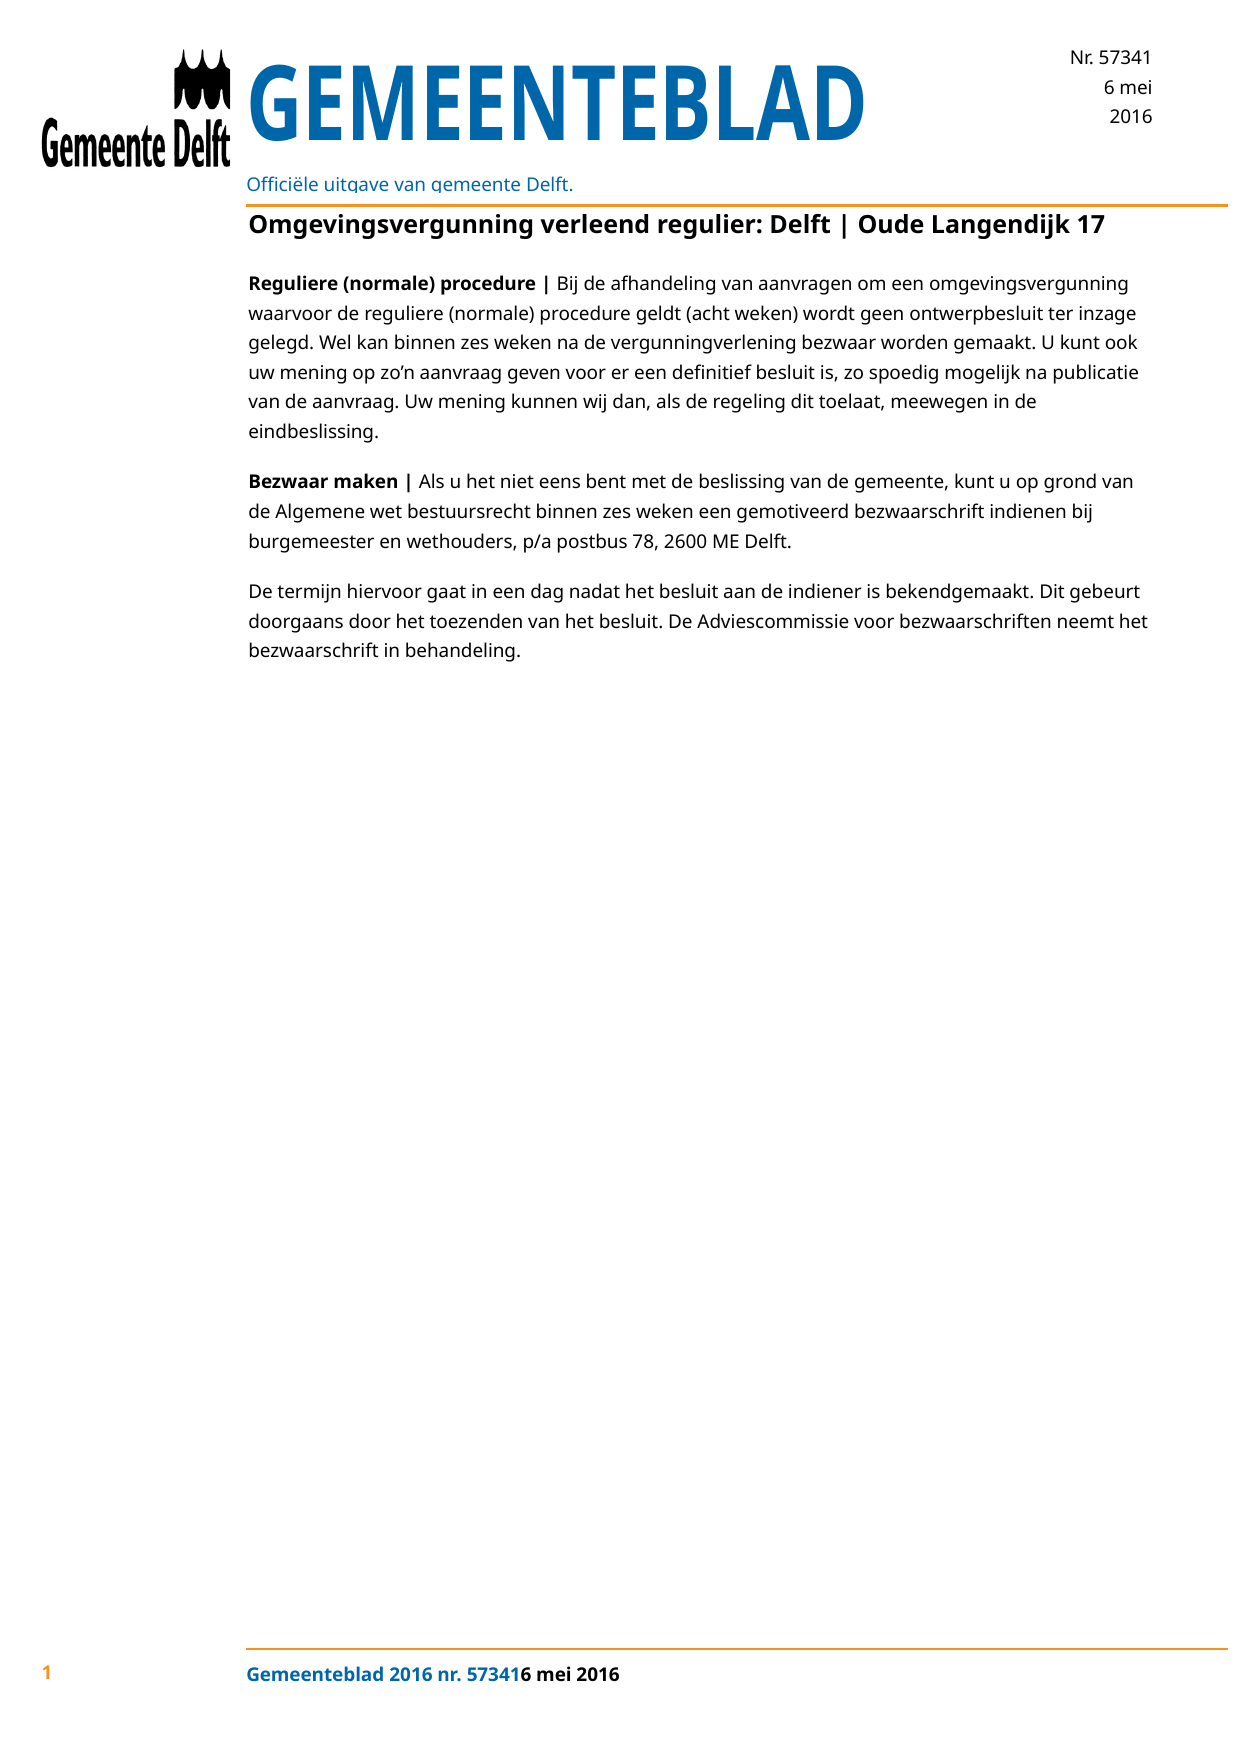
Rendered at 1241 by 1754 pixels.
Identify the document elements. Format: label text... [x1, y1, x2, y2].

text Omgevingsvergunning verleend regulier: Delft | Oude Langendijk 17 [248, 207, 1152, 241]
text De termijn hiervoor gaat in een dag nadat het besluit aan de indiener is bekendgemaakt. Dit gebeurt doorgaans door het toezenden van het besluit. De Adviescommissie voor bezwaarschriften neemt het bezwaarschrift in behandeling. [248, 578, 1152, 663]
text Reguliere (normale) procedure | Bij de afhandeling van aanvragen om een omgevingsvergunning waarvoor de reguliere (normale) procedure geldt (acht weken) wordt geen ontwerpbesluit ter inzage gelegd. Wel kan binnen zes weken na de vergunningverlening bezwaar worden gemaakt. U kunt ook uw mening op zo’n aanvraag geven voor er een definitief besluit is, zo spoedig mogelijk na publicatie van de aanvraag. Uw mening kunnen wij dan, als de regeling dit toelaat, meewegen in de eindbeslissing. [248, 270, 1152, 444]
picture [41, 47, 231, 172]
text Bezwaar maken | Als u het niet eens bent met de beslissing van de gemeente, kunt u op grond van de Algemene wet bestuursrecht binnen zes weken een gemotiveerd bezwaarschrift indienen bij burgemeester en wethouders, p/a postbus 78, 2600 ME Delft. [248, 469, 1152, 553]
